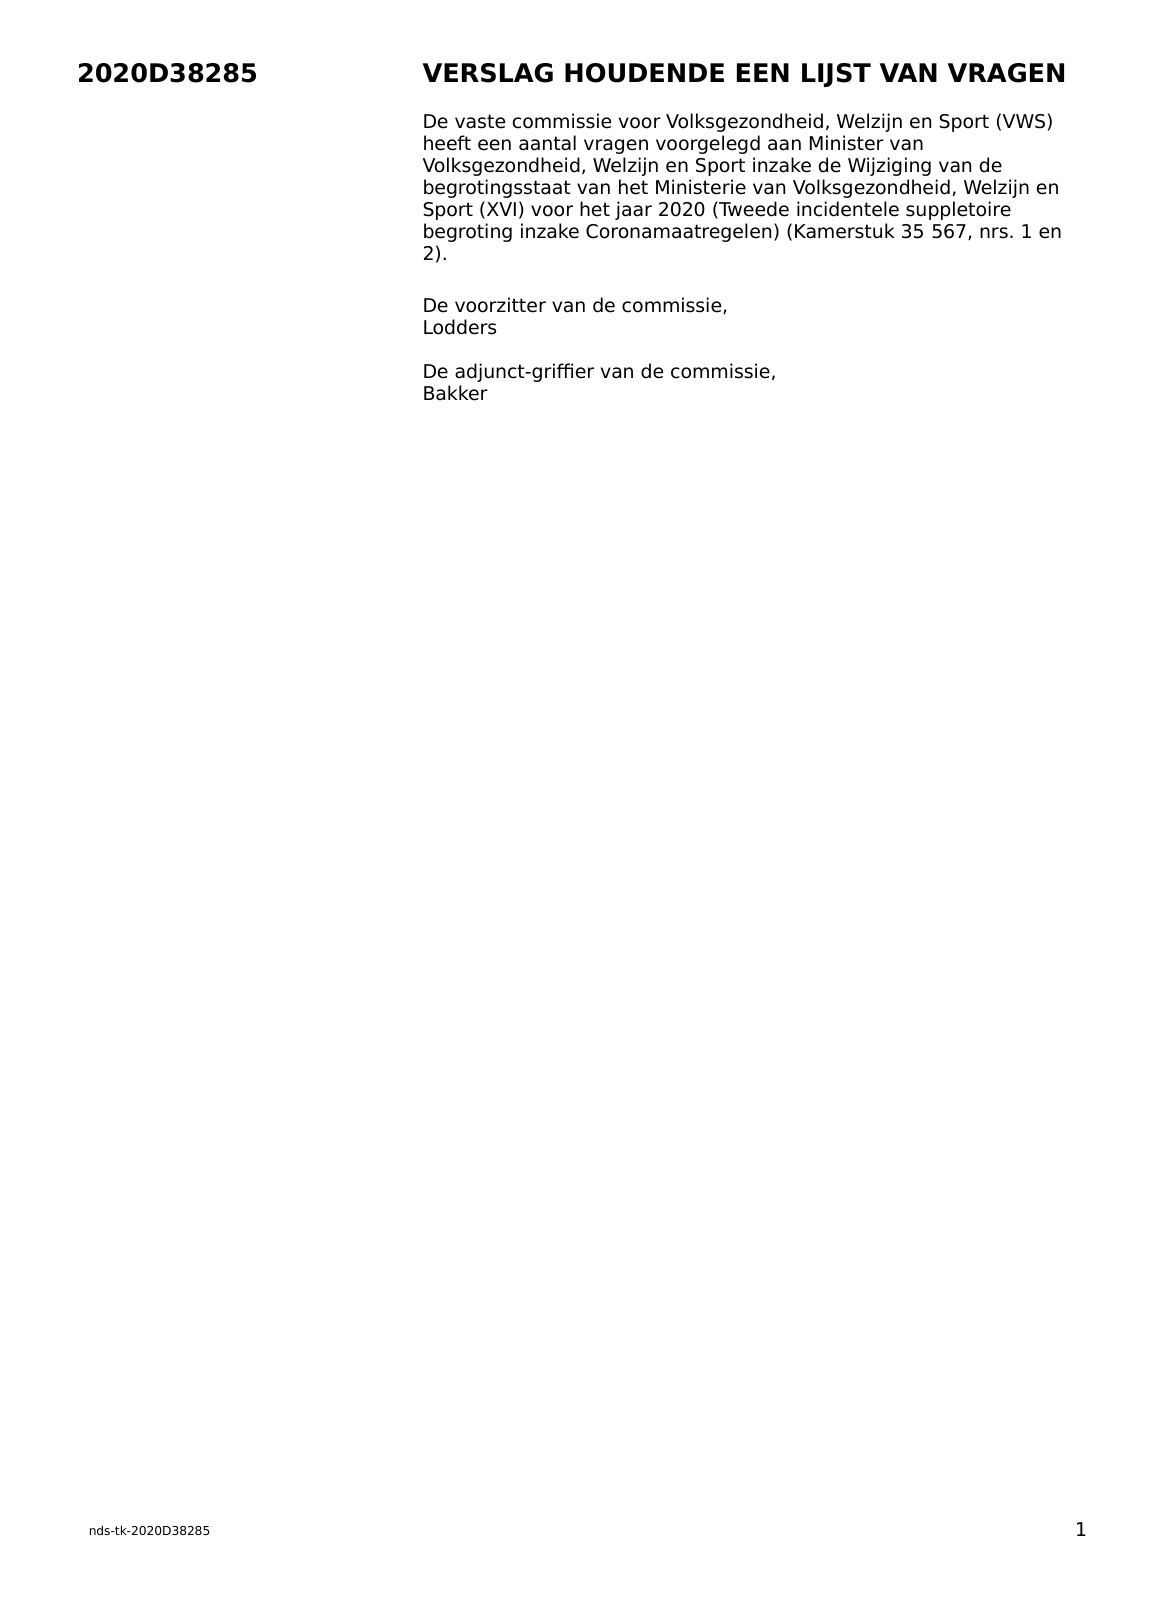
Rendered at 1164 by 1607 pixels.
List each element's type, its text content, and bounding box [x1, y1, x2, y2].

text De adjunct-griffier van de commissie, Bakker [422, 361, 1087, 405]
text 2020D38285 VERSLAG HOUDENDE EEN LIJST VAN VRAGEN [77, 59, 1087, 89]
text De voorzitter van de commissie, Lodders [422, 295, 1087, 339]
text De vaste commissie voor Volksgezondheid, Welzijn en Sport (VWS) heeft een aantal vragen voorgelegd aan Minister van Volksgezondheid, Welzijn en Sport inzake de Wijziging van de begrotingsstaat van het Ministerie van Volksgezondheid, Welzijn en Sport (XVI) voor het jaar 2020 (Tweede incidentele suppletoire begroting inzake Coronamaatregelen) (Kamerstuk 35 567, nrs. 1 en 2). [422, 111, 1087, 265]
text nds-tk-2020D38285 [88, 1524, 323, 1538]
